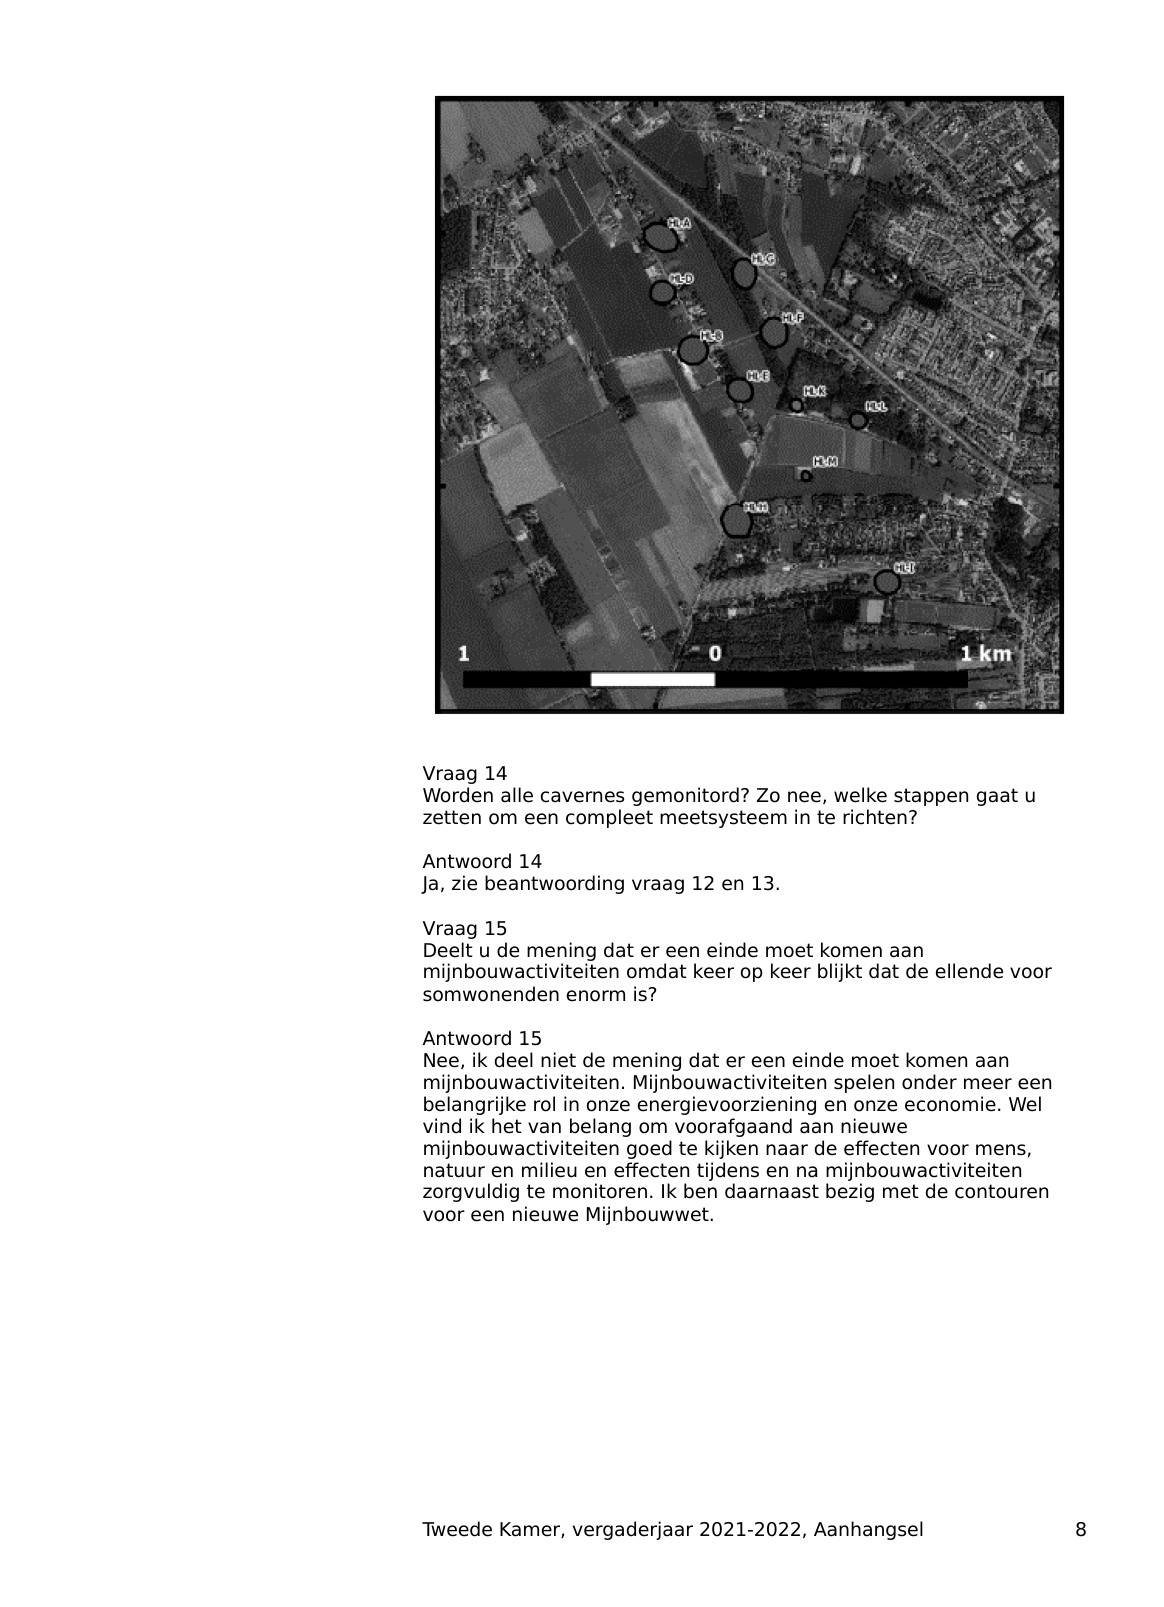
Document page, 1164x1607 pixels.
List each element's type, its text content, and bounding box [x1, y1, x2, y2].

text Antwoord 14 [422, 851, 1087, 873]
text Worden alle cavernes gemonitord? Zo nee, welke stappen gaat u zetten om een compleet meetsysteem in te richten? [422, 785, 1087, 829]
picture [422, 81, 1072, 719]
text Ja, zie beantwoording vraag 12 en 13. [422, 873, 1087, 895]
text Antwoord 15 [422, 1028, 1087, 1049]
text Vraag 14 [422, 763, 1087, 785]
text Deelt u de mening dat er een einde moet komen aan mijnbouwactiviteiten omdat keer op keer blijkt dat de ellende voor somwonenden enorm is? [422, 939, 1087, 1005]
text Nee, ik deel niet de mening dat er een einde moet komen aan mijnbouwactiviteiten. Mijnbouwactiviteiten spelen onder meer een belangrijke rol in onze energievoorziening en onze economie. Wel vind ik het van belang om voorafgaand aan nieuwe mijnbouwactiviteiten goed te kijken naar de effecten voor mens, natuur en milieu en effecten tijdens en na mijnbouwactiviteiten zorgvuldig te monitoren. Ik ben daarnaast bezig met de contouren voor een nieuwe Mijnbouwwet. [422, 1049, 1087, 1225]
text Vraag 15 [422, 917, 1087, 939]
